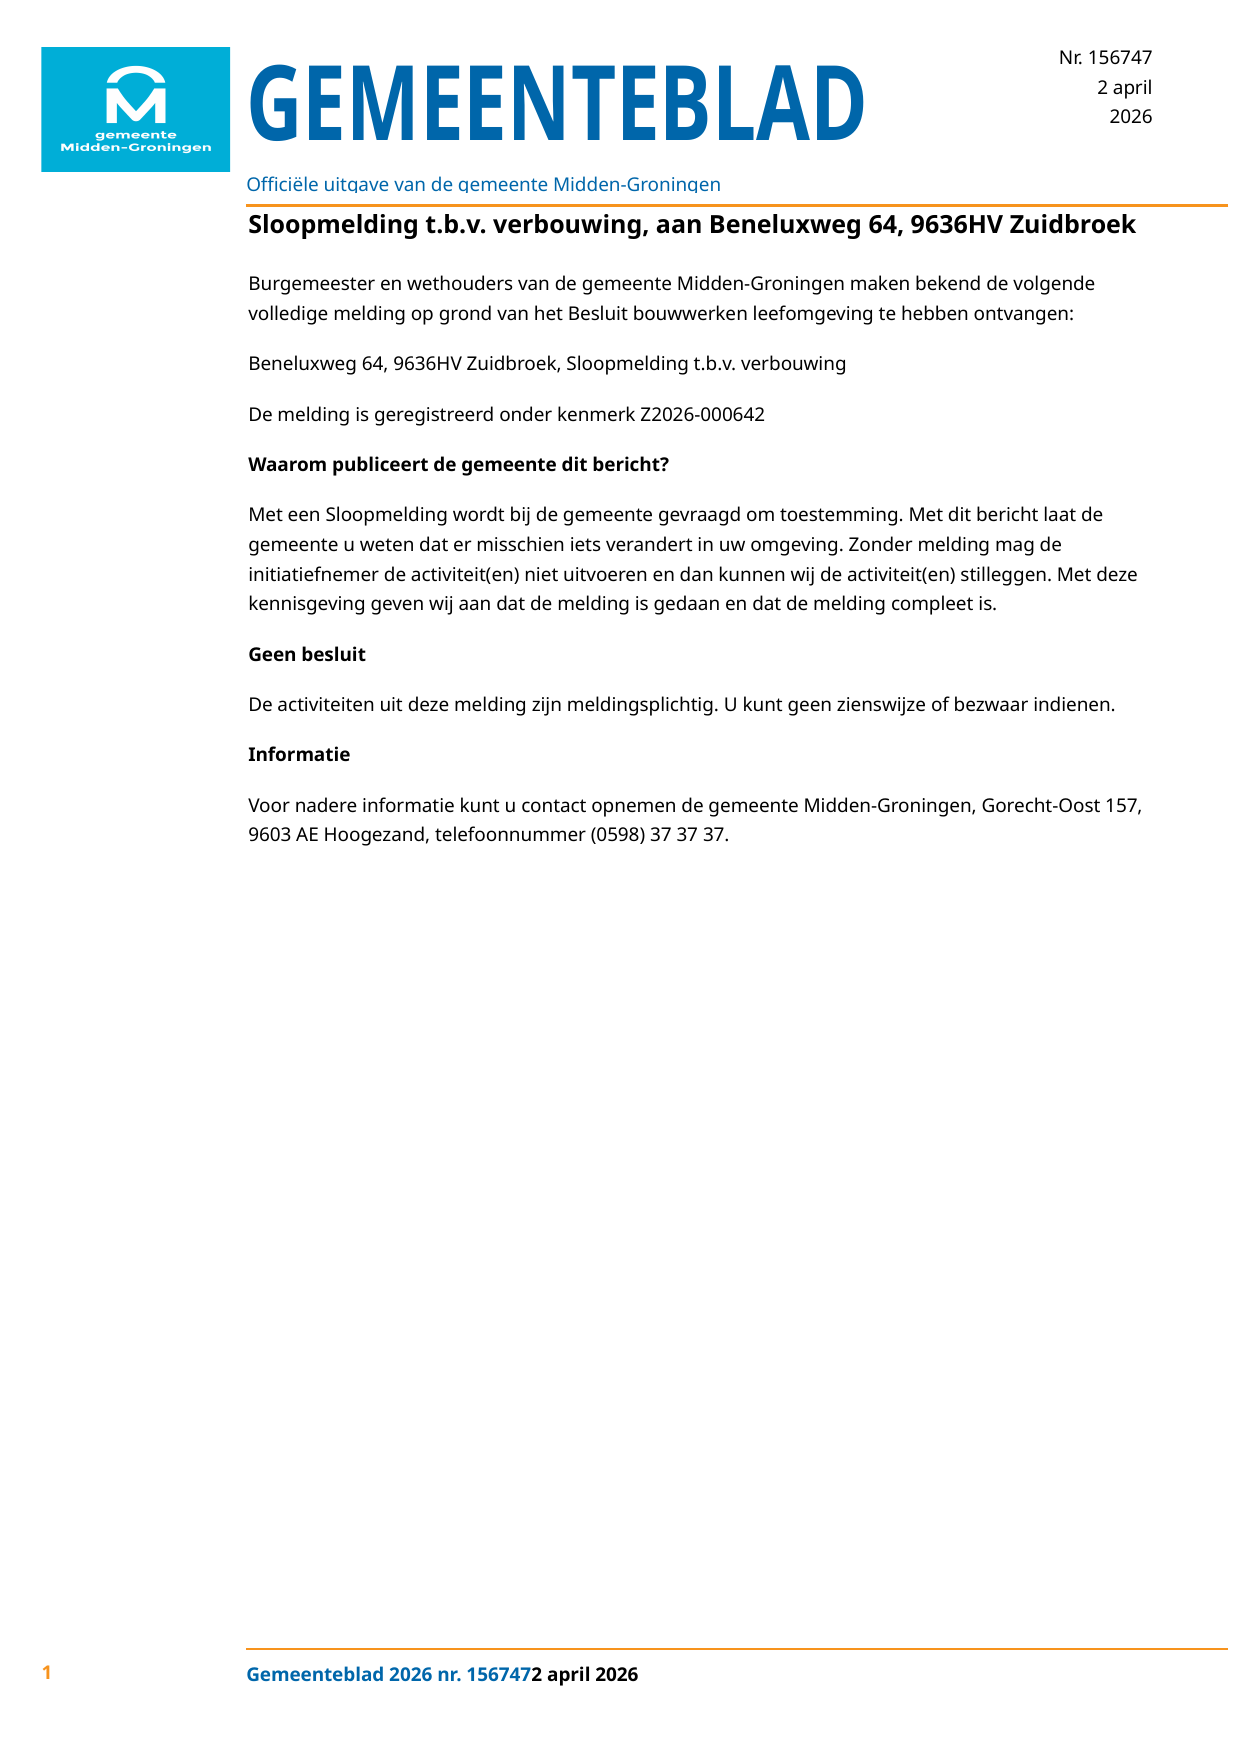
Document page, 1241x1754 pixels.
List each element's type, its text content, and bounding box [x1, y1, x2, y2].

picture [107, 89, 165, 122]
picture [184, 146, 190, 153]
text Geen besluit [248, 641, 1152, 666]
text Voor nadere informatie kunt u contact opnemen de gemeente Midden-Groningen, Gorecht-Oost 157, 9603 AE Hoogezand, telefoonnummer (0598) 37 37 37. [248, 792, 1152, 847]
picture [108, 66, 164, 82]
text Beneluxweg 64, 9636HV Zuidbroek, Sloopmelding t.b.v. verbouwing [248, 350, 1152, 376]
text Sloopmelding t.b.v. verbouwing, aan Beneluxweg 64, 9636HV Zuidbroek [248, 207, 1152, 241]
text De activiteiten uit deze melding zijn meldingsplichtig. U kunt geen zienswijze of bezwaar indienen. [248, 691, 1152, 717]
text Burgemeester en wethouders van de gemeente Midden-Groningen maken bekend de volgende volledige melding op grond van het Besluit bouwwerken leefomgeving te hebben ontvangen: [248, 270, 1152, 326]
text De melding is geregistreerd onder kenmerk Z2026-000642 [248, 401, 1152, 426]
text Met een Sloopmelding wordt bij de gemeente gevraagd om toestemming. Met dit bericht laat de gemeente u weten dat er misschien iets verandert in uw omgeving. Zonder melding mag de initiatiefnemer de activiteit(en) niet uitvoeren en dan kunnen wij de activiteit(en) stilleggen. Met deze kennisgeving geven wij aan dat de melding is gedaan en dat de melding compleet is. [248, 502, 1152, 616]
text Waarom publiceert de gemeente dit bericht? [248, 451, 1152, 477]
text Informatie [248, 742, 1152, 767]
